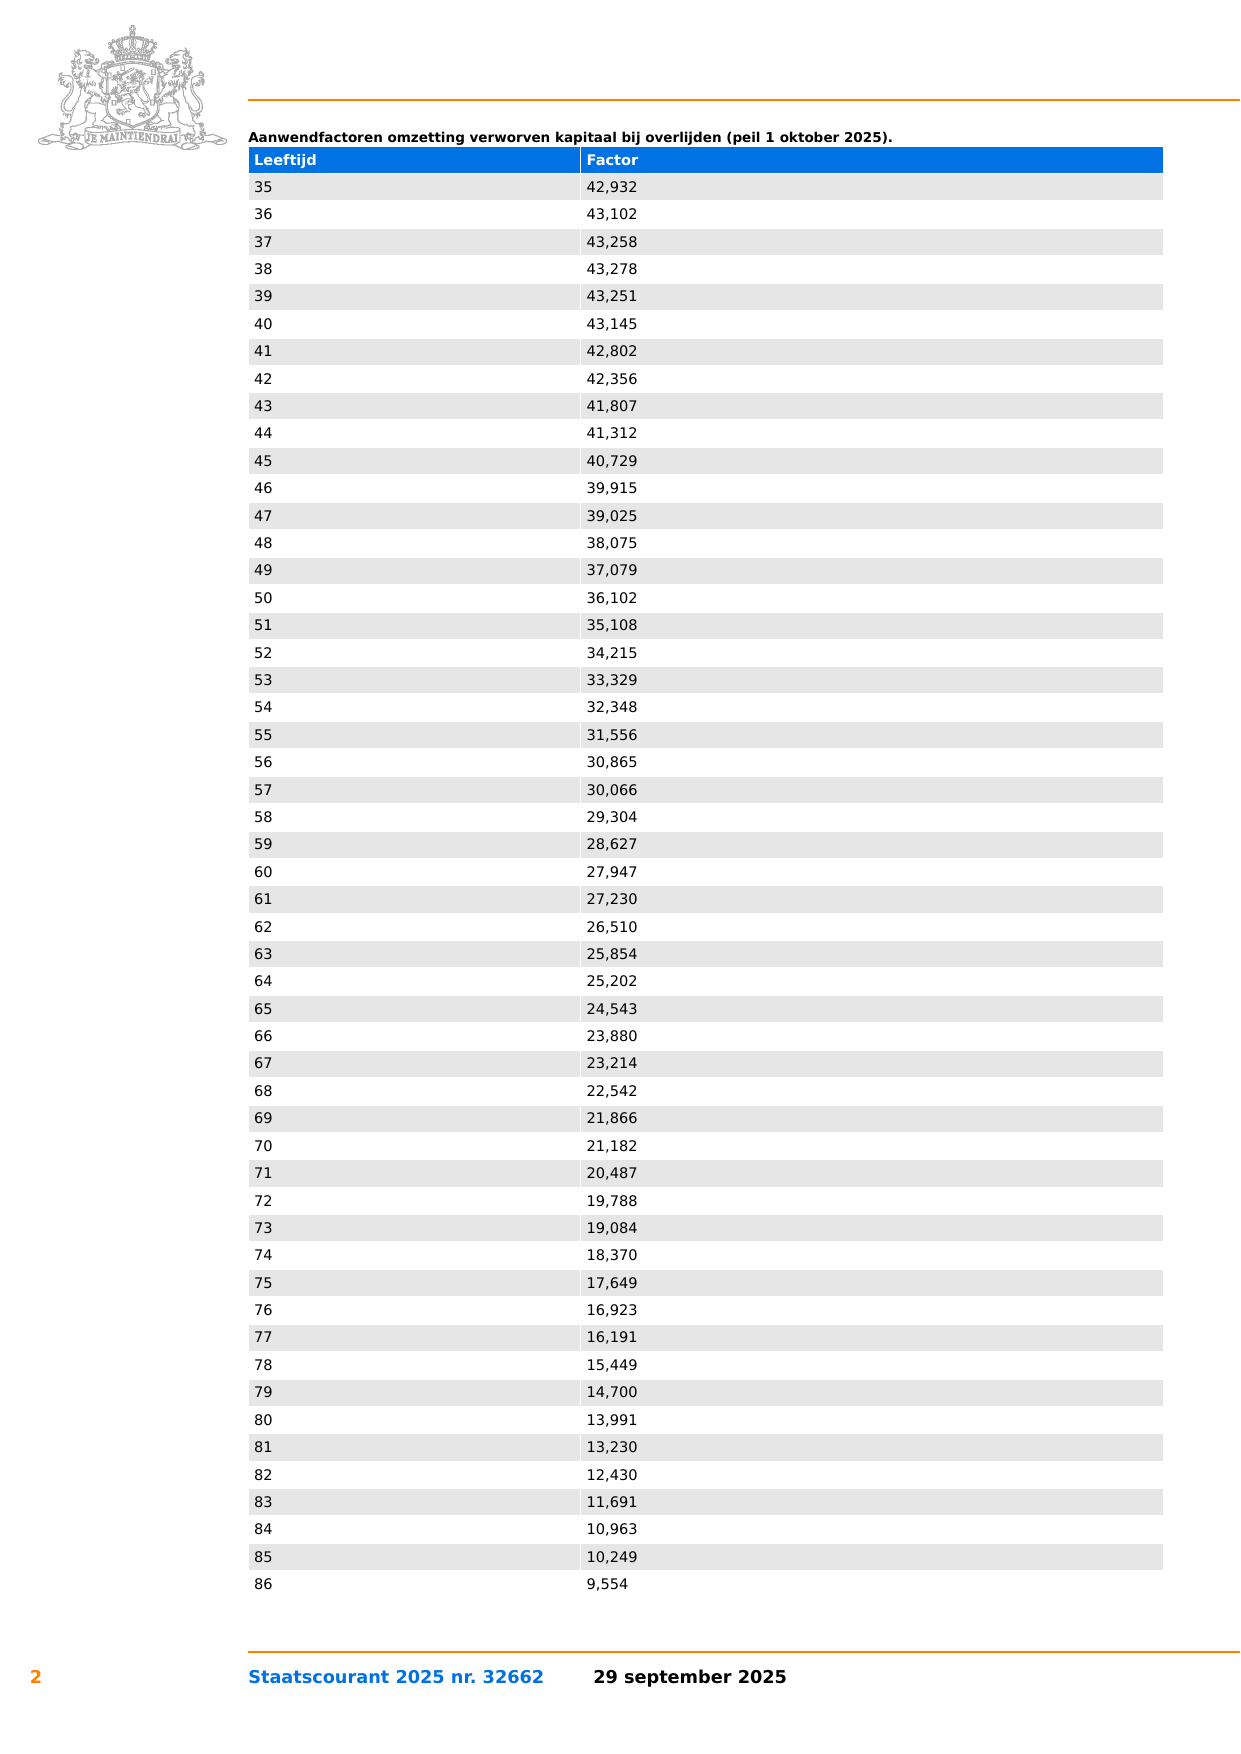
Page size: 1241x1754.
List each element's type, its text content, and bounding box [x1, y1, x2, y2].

table_cell 64 [249, 969, 580, 995]
table_cell 72 [249, 1188, 580, 1214]
table_cell 68 [249, 1078, 580, 1104]
table_cell 71 [249, 1160, 580, 1187]
table_cell 42,802 [581, 339, 1163, 365]
table_cell 69 [249, 1106, 580, 1132]
table_cell 84 [249, 1516, 580, 1543]
table_cell 26,510 [581, 914, 1163, 940]
table_cell 36 [249, 201, 580, 228]
table_cell 38 [249, 256, 580, 283]
table_cell 16,191 [581, 1325, 1163, 1351]
table_cell 12,430 [581, 1462, 1163, 1488]
table_cell 39 [249, 284, 580, 310]
table_cell 83 [249, 1489, 580, 1515]
table_cell 82 [249, 1462, 580, 1488]
table_cell 55 [249, 722, 580, 748]
table_cell 31,556 [581, 722, 1163, 748]
table_cell 62 [249, 914, 580, 940]
table_cell 63 [249, 941, 580, 967]
table_cell 56 [249, 749, 580, 776]
table_cell 28,627 [581, 832, 1163, 858]
table_cell 23,880 [581, 1023, 1163, 1050]
table_cell 10,963 [581, 1516, 1163, 1543]
table_cell 42,932 [581, 174, 1163, 200]
table_cell 79 [249, 1380, 580, 1406]
table_cell 59 [249, 832, 580, 858]
table_cell 20,487 [581, 1160, 1163, 1187]
table_cell 50 [249, 585, 580, 611]
table_cell 21,866 [581, 1106, 1163, 1132]
table_cell 47 [249, 503, 580, 529]
table_cell 76 [249, 1297, 580, 1324]
table_cell 74 [249, 1243, 580, 1269]
table_cell 58 [249, 804, 580, 831]
table_cell 43,278 [581, 256, 1163, 283]
table_cell 65 [249, 996, 580, 1022]
table_cell 70 [249, 1133, 580, 1159]
table_cell 60 [249, 859, 580, 885]
table_cell 35,108 [581, 613, 1163, 639]
table_cell 36,102 [581, 585, 1163, 611]
table_cell 43,145 [581, 311, 1163, 337]
table_cell 43,258 [581, 229, 1163, 255]
table_cell 41 [249, 339, 580, 365]
table_cell 39,915 [581, 475, 1163, 502]
table_cell 43,102 [581, 201, 1163, 228]
table_cell 77 [249, 1325, 580, 1351]
table_cell 51 [249, 613, 580, 639]
table_cell 45 [249, 448, 580, 474]
picture [38, 25, 227, 150]
table_cell 17,649 [581, 1270, 1163, 1296]
table_cell 16,923 [581, 1297, 1163, 1324]
table_cell 43 [249, 393, 580, 419]
table_cell 18,370 [581, 1243, 1163, 1269]
table_cell 40,729 [581, 448, 1163, 474]
table_cell 23,214 [581, 1051, 1163, 1077]
table_cell 67 [249, 1051, 580, 1077]
table_cell 37 [249, 229, 580, 255]
table_cell 21,182 [581, 1133, 1163, 1159]
table_cell 34,215 [581, 640, 1163, 666]
table_cell 13,991 [581, 1407, 1163, 1433]
table_cell 73 [249, 1215, 580, 1241]
table_cell Factor [581, 147, 1163, 173]
table_cell 53 [249, 667, 580, 693]
table_cell 61 [249, 886, 580, 913]
table_cell 40 [249, 311, 580, 337]
table_cell 43,251 [581, 284, 1163, 310]
table_cell 48 [249, 530, 580, 557]
table_cell 86 [249, 1571, 580, 1598]
table_cell 13,230 [581, 1434, 1163, 1461]
table_cell 25,854 [581, 941, 1163, 967]
table_cell Leeftijd [249, 147, 580, 173]
table_cell 42,356 [581, 366, 1163, 392]
table_cell 52 [249, 640, 580, 666]
table_cell 35 [249, 174, 580, 200]
table_cell 41,807 [581, 393, 1163, 419]
table_cell 81 [249, 1434, 580, 1461]
table_cell 75 [249, 1270, 580, 1296]
table_cell 19,084 [581, 1215, 1163, 1241]
table_cell 54 [249, 695, 580, 721]
table_cell 19,788 [581, 1188, 1163, 1214]
table_cell 22,542 [581, 1078, 1163, 1104]
table_cell 78 [249, 1352, 580, 1378]
table_cell 10,249 [581, 1544, 1163, 1570]
table_cell 80 [249, 1407, 580, 1433]
table_cell 42 [249, 366, 580, 392]
table_header Aanwendfactoren omzetting verworven kapitaal bij overlijden (peil 1 oktober 2025). [248, 130, 1163, 146]
table_cell 49 [249, 558, 580, 584]
table_cell 9,554 [581, 1571, 1163, 1598]
table_cell 37,079 [581, 558, 1163, 584]
table_cell 14,700 [581, 1380, 1163, 1406]
table_cell 27,947 [581, 859, 1163, 885]
table_cell 25,202 [581, 969, 1163, 995]
table_cell 30,066 [581, 777, 1163, 803]
table_cell 24,543 [581, 996, 1163, 1022]
table_cell 66 [249, 1023, 580, 1050]
table_cell 32,348 [581, 695, 1163, 721]
table_cell 85 [249, 1544, 580, 1570]
table_cell 27,230 [581, 886, 1163, 913]
table_cell 38,075 [581, 530, 1163, 557]
table_cell 15,449 [581, 1352, 1163, 1378]
table_cell 57 [249, 777, 580, 803]
table_cell 39,025 [581, 503, 1163, 529]
table_cell 33,329 [581, 667, 1163, 693]
table_cell 11,691 [581, 1489, 1163, 1515]
table_cell 44 [249, 421, 580, 447]
table_cell 30,865 [581, 749, 1163, 776]
table_cell 41,312 [581, 421, 1163, 447]
table_cell 29,304 [581, 804, 1163, 831]
table_cell 46 [249, 475, 580, 502]
